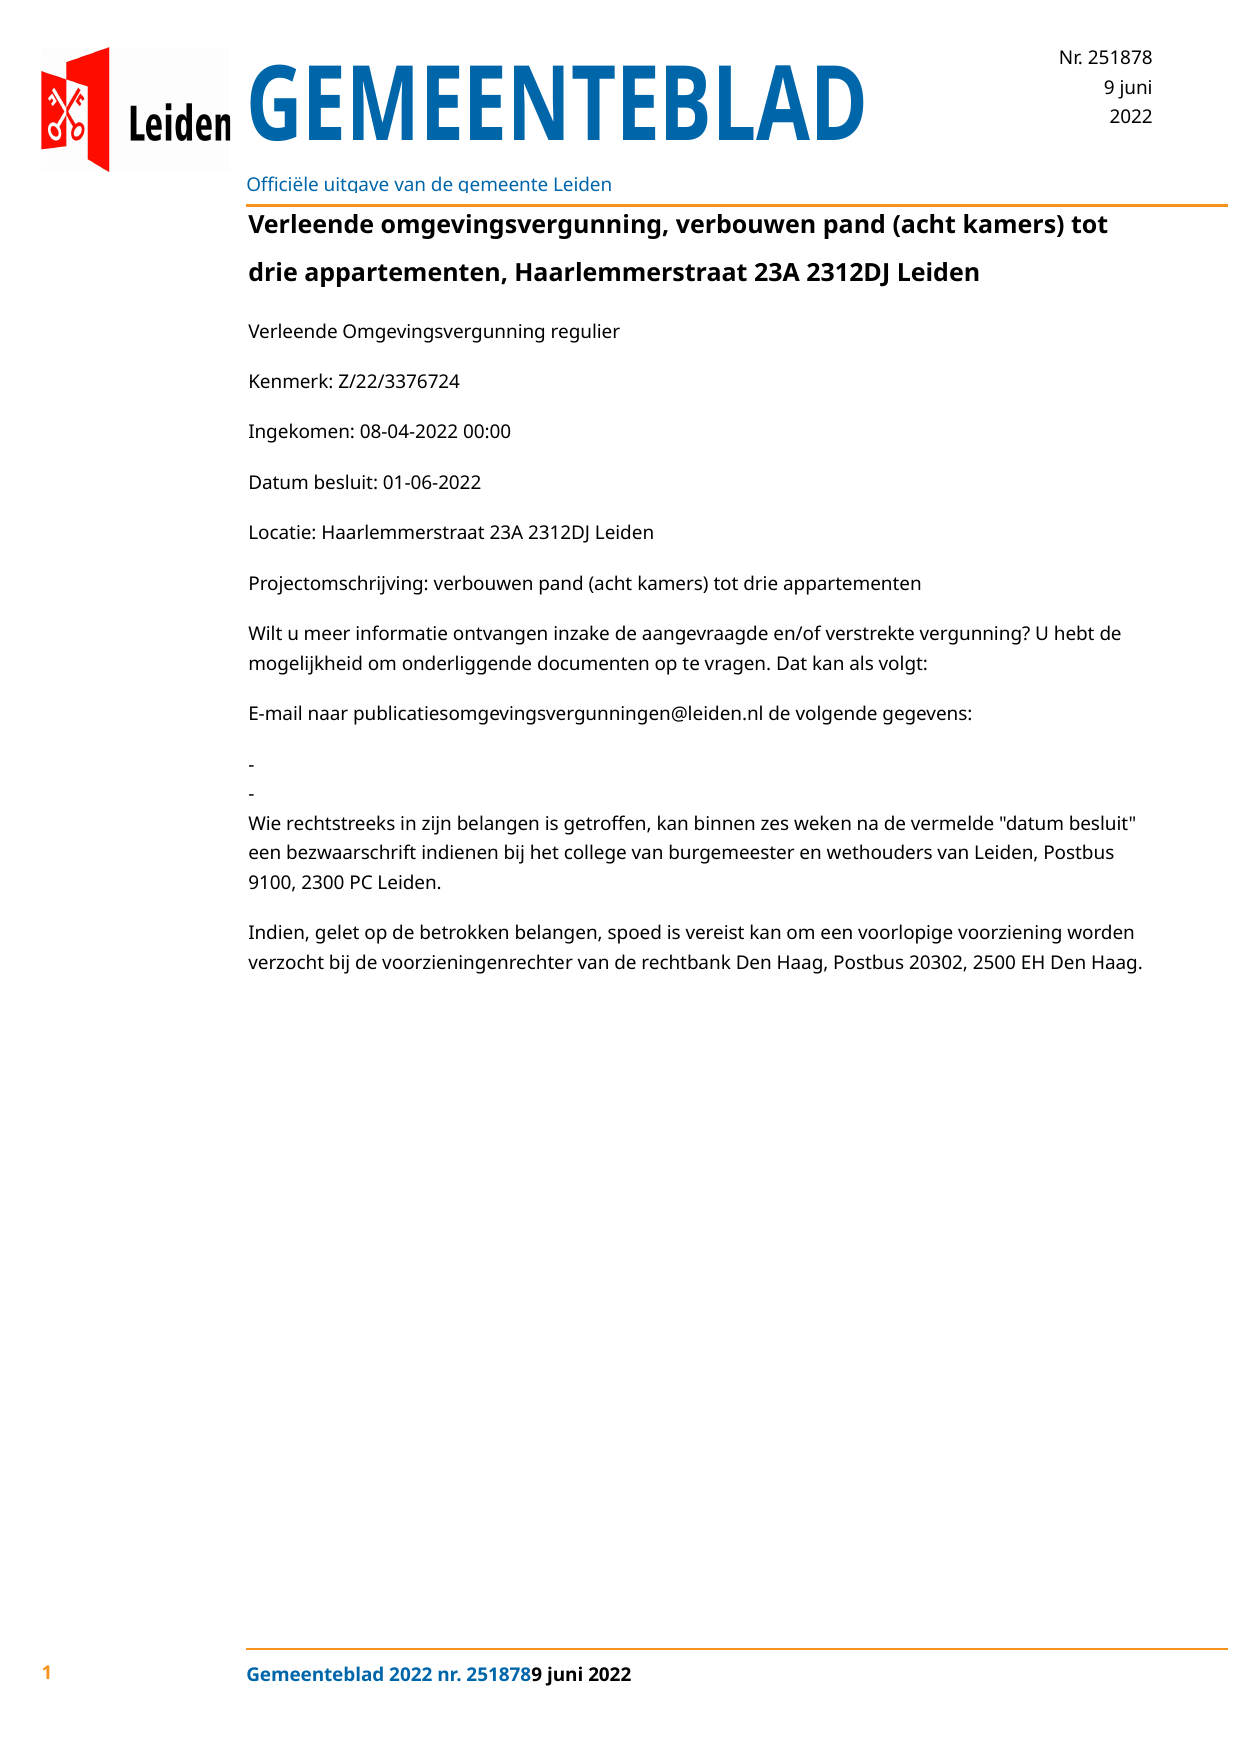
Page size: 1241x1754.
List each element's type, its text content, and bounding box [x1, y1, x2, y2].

text Indien, gelet op de betrokken belangen, spoed is vereist kan om een voorlopige voorziening worden verzocht bij de voorzieningenrechter van de rechtbank Den Haag, Postbus 20302, 2500 EH Den Haag. [248, 919, 1152, 975]
text Kenmerk: Z/22/3376724 [248, 368, 1152, 394]
text E-mail naar publicatiesomgevingsvergunningen@leiden.nl de volgende gegevens: [248, 700, 1152, 726]
text Projectomschrijving: verbouwen pand (acht kamers) tot drie appartementen [248, 570, 1152, 596]
text Ingekomen: 08-04-2022 00:00 [248, 419, 1152, 444]
text Datum besluit: 01-06-2022 [248, 469, 1152, 495]
text Verleende omgevingsvergunning, verbouwen pand (acht kamers) tot drie appartementen, Haarlemmerstraat 23A 2312DJ Leiden [248, 207, 1152, 288]
picture [41, 47, 231, 172]
text Locatie: Haarlemmerstraat 23A 2312DJ Leiden [248, 519, 1152, 545]
text Wie rechtstreeks in zijn belangen is getroffen, kan binnen zes weken na de vermelde "datum besluit" een bezwaarschrift indienen bij het college van burgemeester en wethouders van Leiden, Postbus 9100, 2300 PC Leiden. [248, 810, 1152, 895]
text Wilt u meer informatie ontvangen inzake de aangevraagde en/of verstrekte vergunning? U hebt de mogelijkheid om onderliggende documenten op te vragen. Dat kan als volgt: [248, 620, 1152, 676]
text Verleende Omgevingsvergunning regulier [248, 318, 1152, 344]
